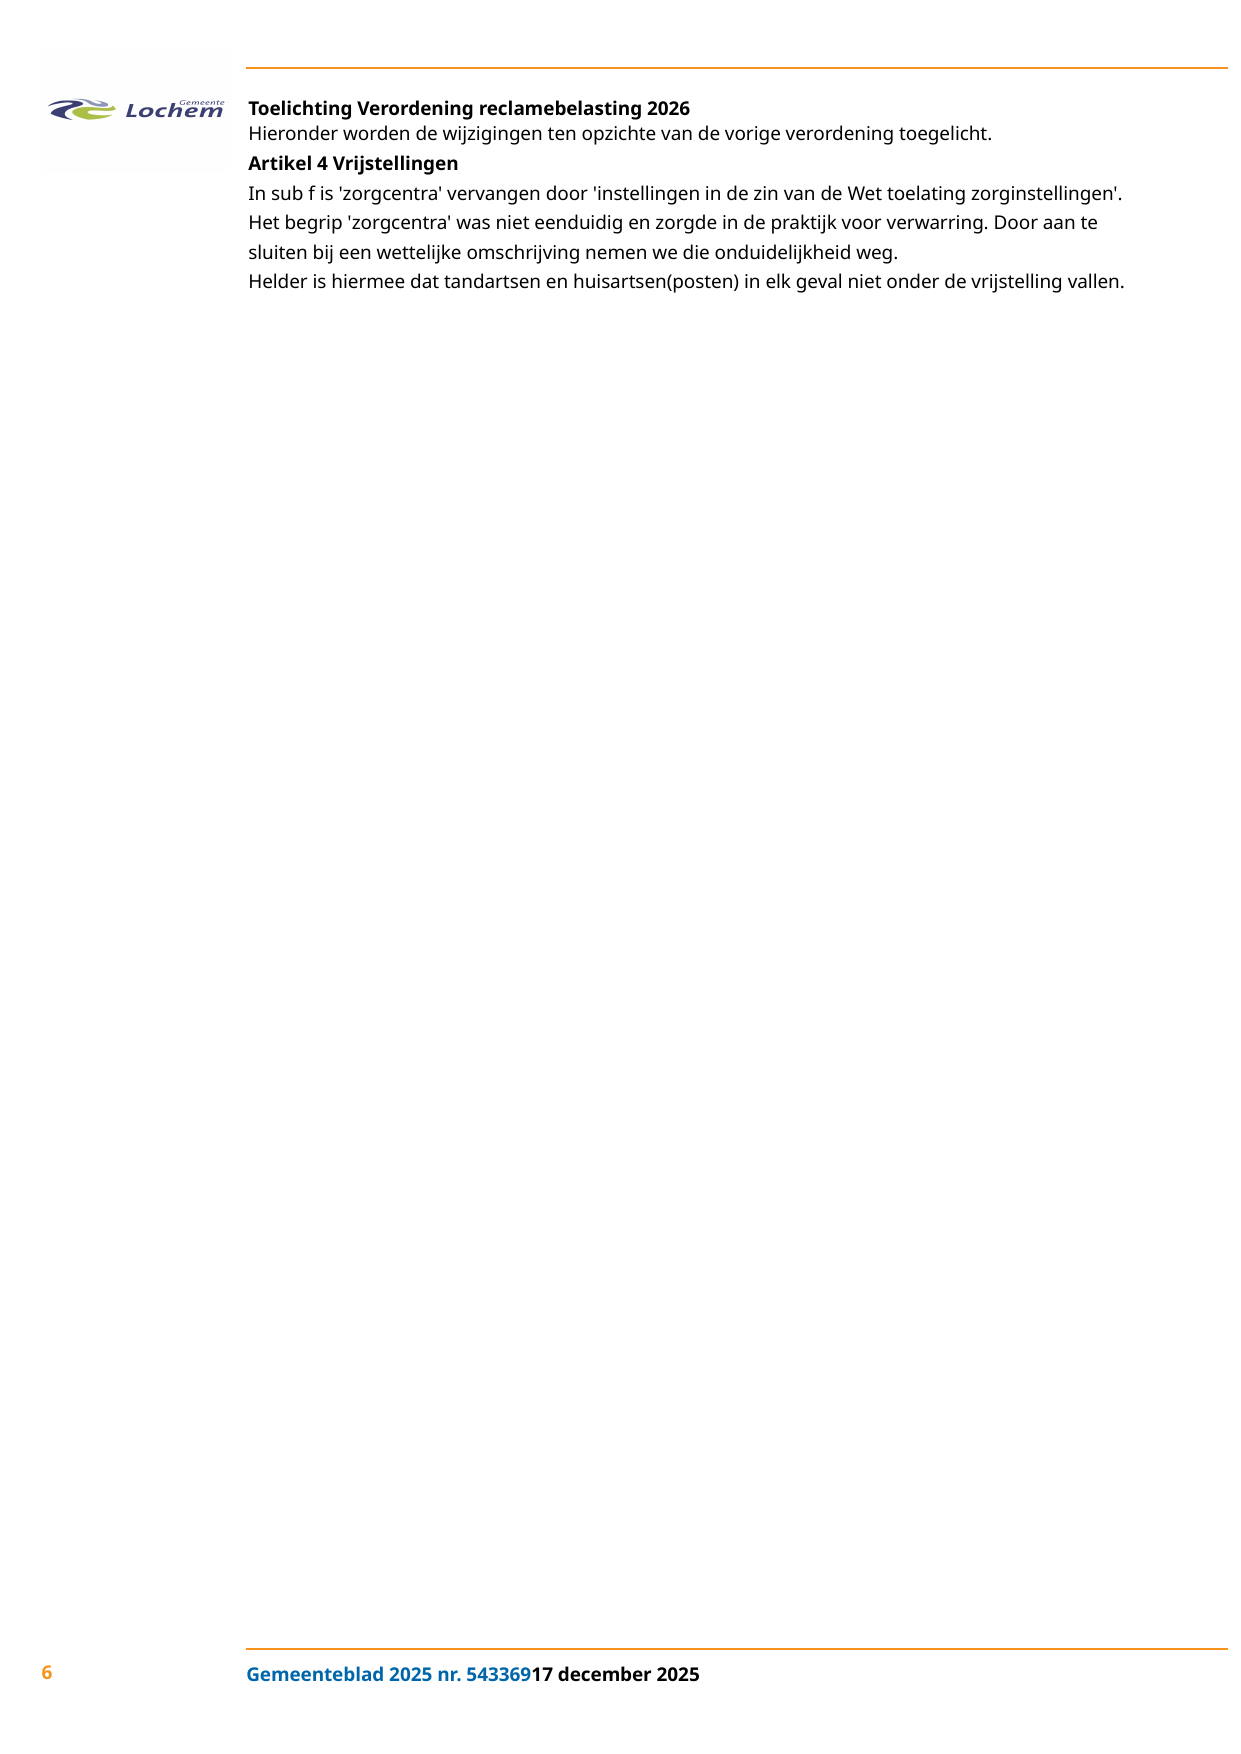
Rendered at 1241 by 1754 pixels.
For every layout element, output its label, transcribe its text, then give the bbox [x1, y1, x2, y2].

text In sub f is 'zorgcentra' vervangen door 'instellingen in de zin van de Wet toelating zorginstellingen'. Het begrip 'zorgcentra' was niet eenduidig en zorgde in de praktijk voor verwarring. Door aan te sluiten bij een wettelijke omschrijving nemen we die onduidelijkheid weg. [248, 180, 1152, 265]
picture [41, 47, 231, 172]
text Helder is hiermee dat tandartsen en huisartsen(posten) in elk geval niet onder de vrijstelling vallen. [248, 268, 1152, 294]
text Hieronder worden de wijzigingen ten opzichte van de vorige verordening toegelicht. [248, 121, 1152, 146]
text Artikel 4 Vrijstellingen [248, 150, 1152, 176]
text Toelichting Verordening reclamebelasting 2026 [248, 95, 1152, 121]
